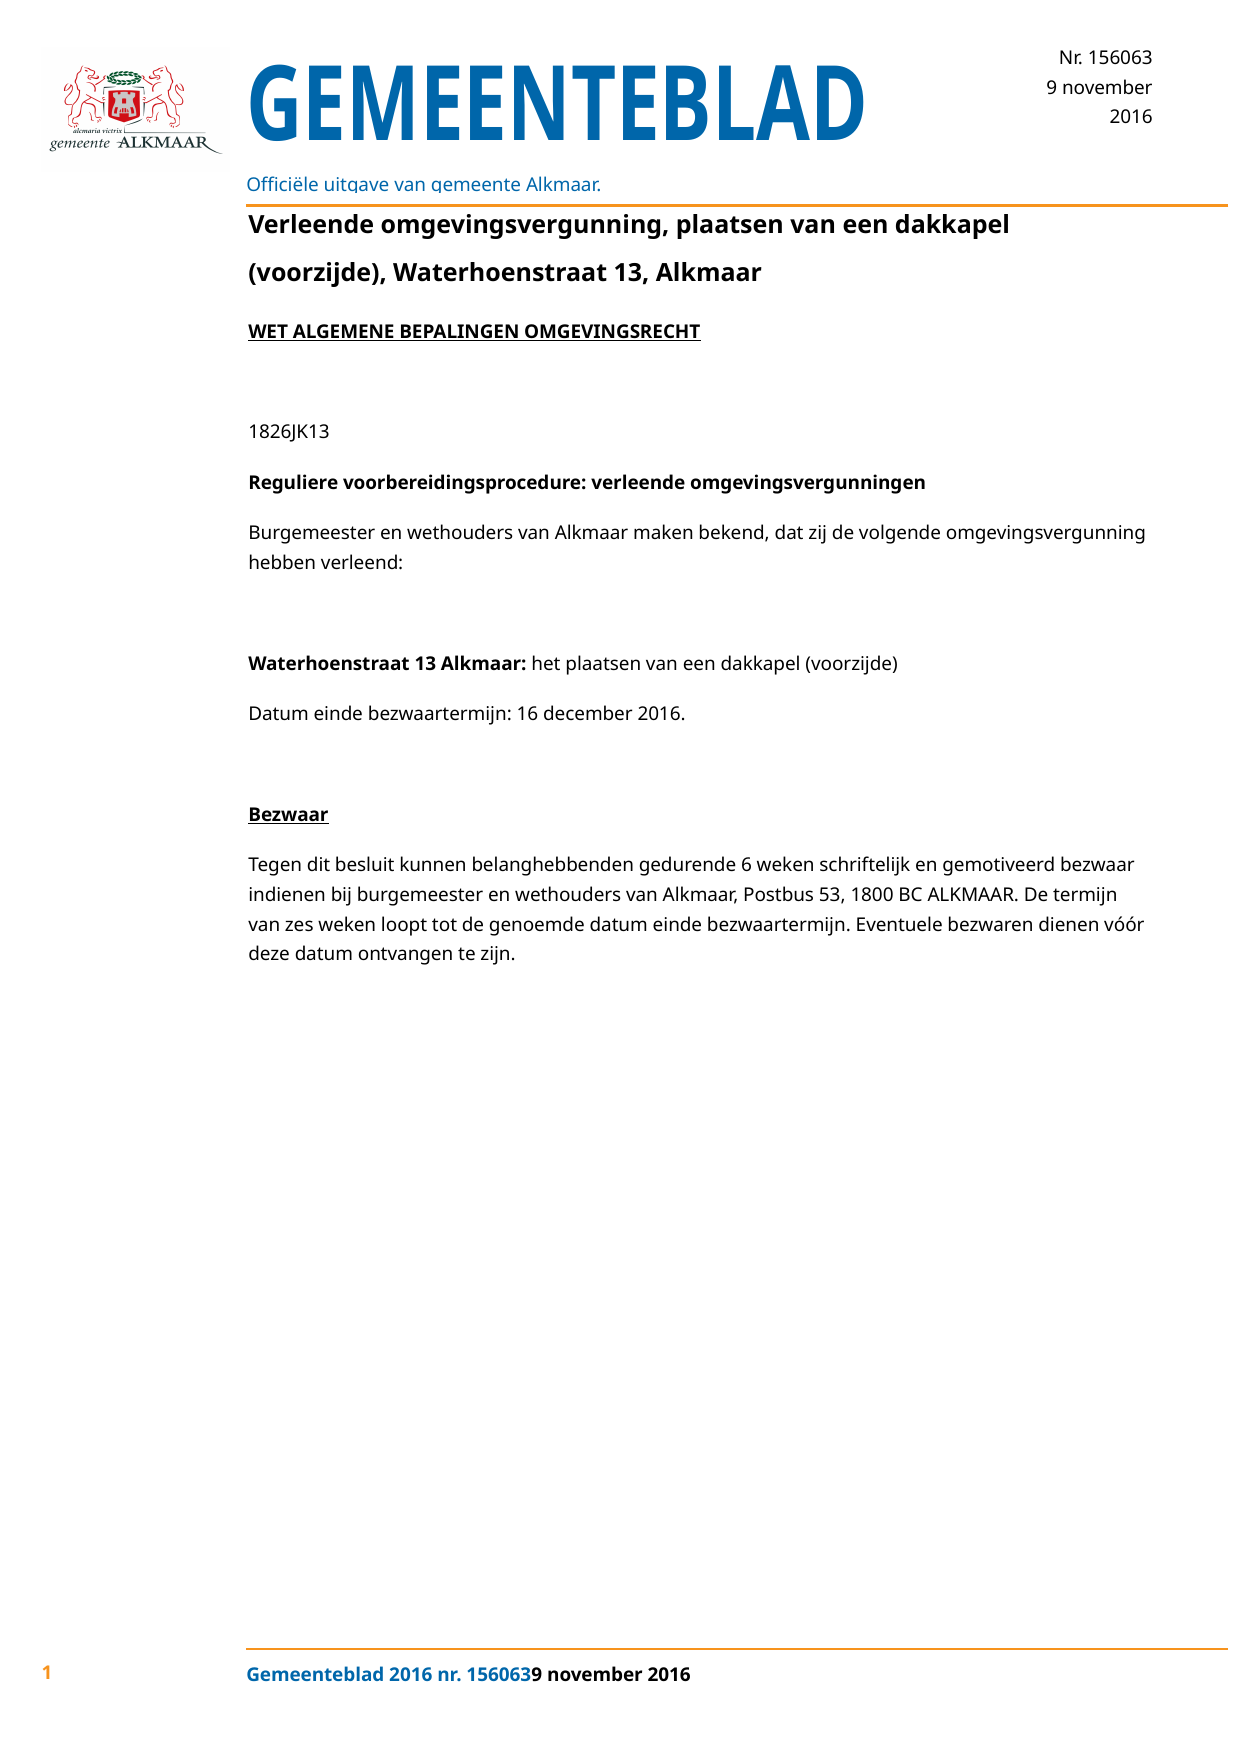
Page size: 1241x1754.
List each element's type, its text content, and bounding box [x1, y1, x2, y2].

text Tegen dit besluit kunnen belanghebbenden gedurende 6 weken schriftelijk en gemotiveerd bezwaar indienen bij burgemeester en wethouders van Alkmaar, Postbus 53, 1800 BC ALKMAAR. De termijn van zes weken loopt tot de genoemde datum einde bezwaartermijn. Eventuele bezwaren dienen vóór deze datum ontvangen te zijn. [248, 852, 1152, 966]
text Datum einde bezwaartermijn: 16 december 2016. [248, 700, 1152, 726]
text 1826JK13 [248, 419, 1152, 444]
text Reguliere voorbereidingsprocedure: verleende omgevingsvergunningen [248, 469, 1152, 495]
picture [41, 47, 231, 172]
text Verleende omgevingsvergunning, plaatsen van een dakkapel (voorzijde), Waterhoenstraat 13, Alkmaar [248, 207, 1152, 288]
text Burgemeester en wethouders van Alkmaar maken bekend, dat zij de volgende omgevingsvergunning hebben verleend: [248, 519, 1152, 575]
text Bezwaar [248, 801, 1152, 827]
text WET ALGEMENE BEPALINGEN OMGEVINGSRECHT [248, 318, 1152, 344]
text Waterhoenstraat 13 Alkmaar: het plaatsen van een dakkapel (voorzijde) [248, 650, 1152, 676]
